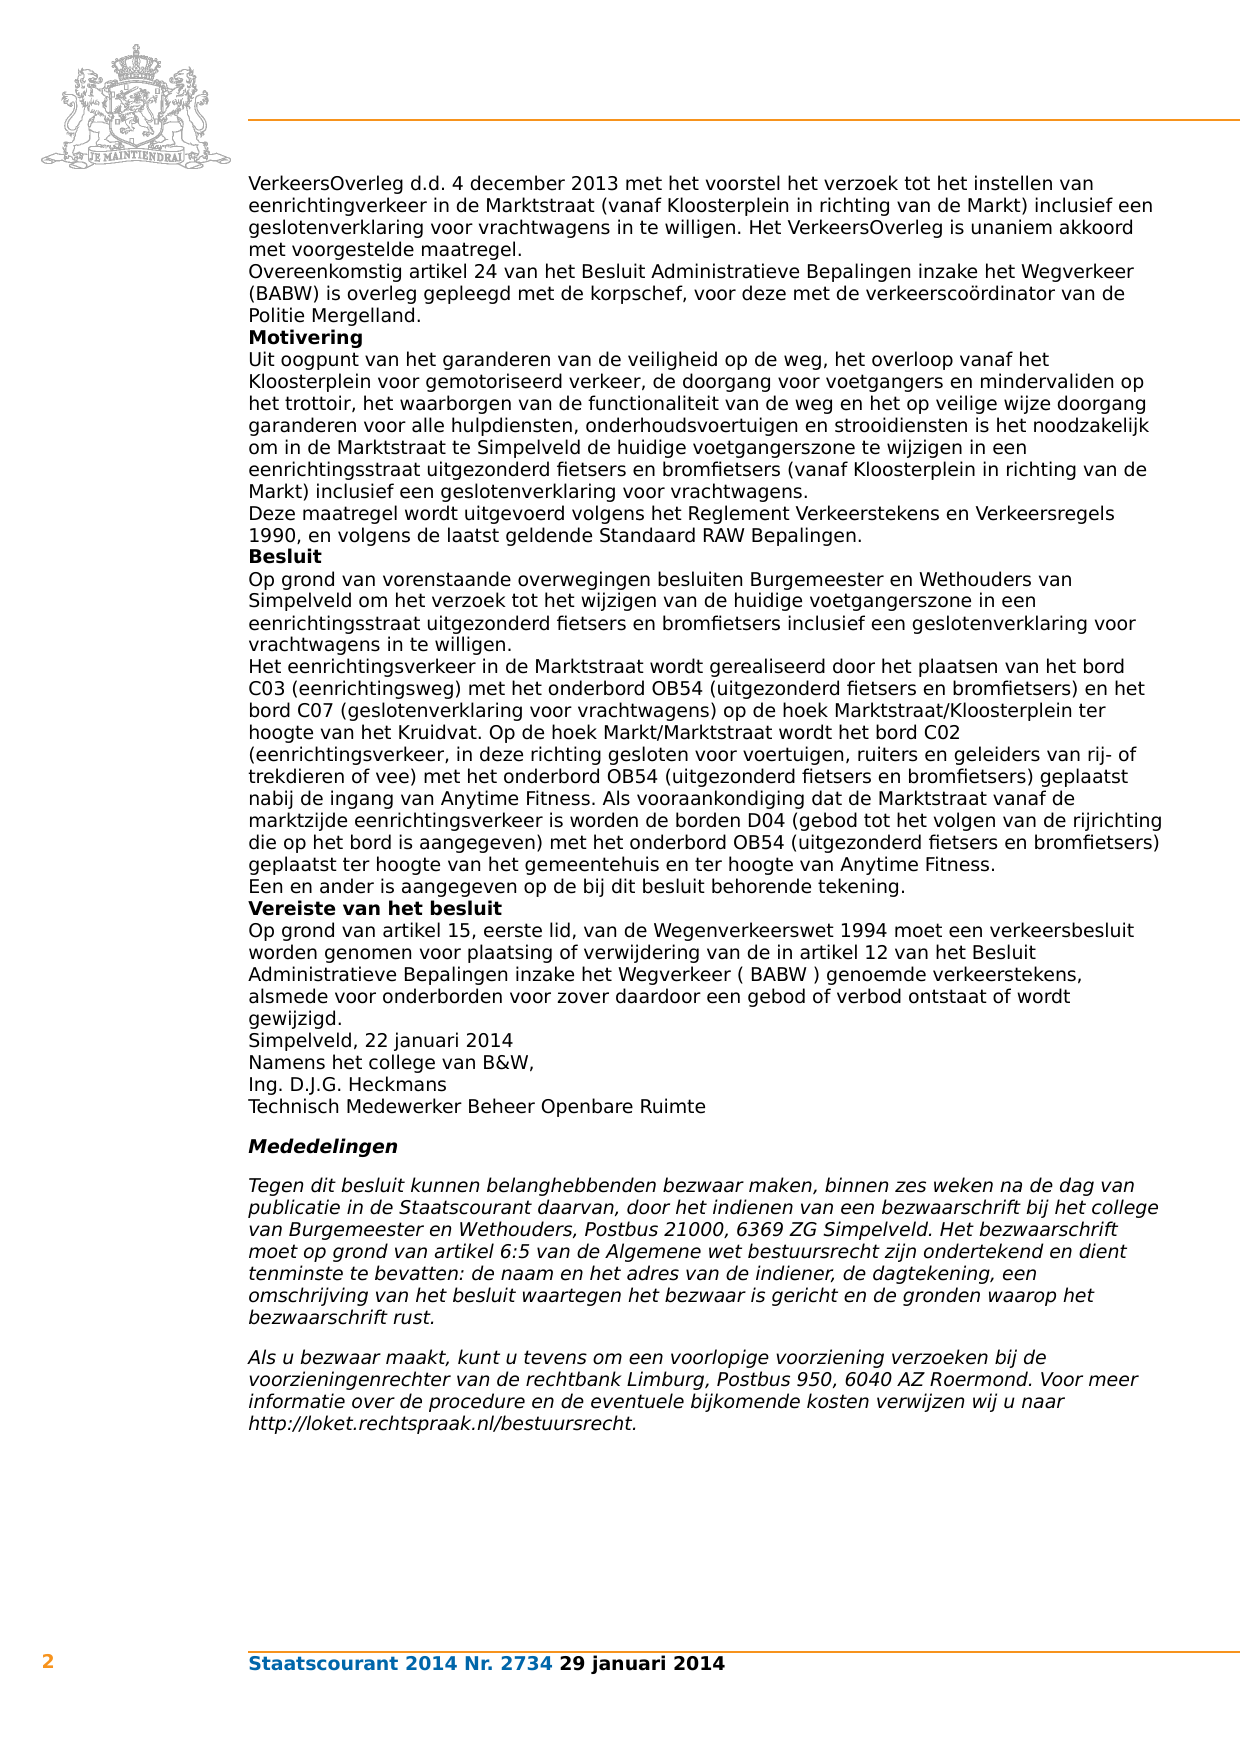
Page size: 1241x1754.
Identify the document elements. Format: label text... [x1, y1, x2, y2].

text Besluit [248, 546, 1163, 568]
text Ing. D.J.G. Heckmans [248, 1074, 1163, 1096]
text Deze maatregel wordt uitgevoerd volgens het Reglement Verkeerstekens en Verkeersregels 1990, en volgens de laatst geldende Standaard RAW Bepalingen. [248, 502, 1163, 546]
subtitle Mededelingen [248, 1136, 1163, 1158]
text Motivering [248, 327, 1163, 349]
text Simpelveld, 22 januari 2014 [248, 1030, 1163, 1052]
subtitle Tegen dit besluit kunnen belanghebbenden bezwaar maken, binnen zes weken na de dag van publicatie in de Staatscourant daarvan, door het indienen van een bezwaarschrift bij het college van Burgemeester en Wethouders, Postbus 21000, 6369 ZG Simpelveld. Het bezwaarschrift moet op grond van artikel 6:5 van de Algemene wet bestuursrecht zijn ondertekend en dient tenminste te bevatten: de naam en het adres van de indiener, de dagtekening, een omschrijving van het besluit waartegen het bezwaar is gericht en de gronden waarop het bezwaarschrift rust. [248, 1175, 1163, 1329]
subtitle Als u bezwaar maakt, kunt u tevens om een voorlopige voorziening verzoeken bij de voorzieningenrechter van de rechtbank Limburg, Postbus 950, 6040 AZ Roermond. Voor meer informatie over de procedure en de eventuele bijkomende kosten verwijzen wij u naar http://loket.rechtspraak.nl/bestuursrecht. [248, 1347, 1163, 1435]
picture [41, 44, 231, 169]
text Vereiste van het besluit [248, 898, 1163, 920]
text Technisch Medewerker Beheer Openbare Ruimte [248, 1096, 1163, 1118]
text Namens het college van B&W, [248, 1052, 1163, 1074]
text Op grond van artikel 15, eerste lid, van de Wegenverkeerswet 1994 moet een verkeersbesluit worden genomen voor plaatsing of verwijdering van de in artikel 12 van het Besluit Administratieve Bepalingen inzake het Wegverkeer ( BABW ) genoemde verkeerstekens, alsmede voor onderborden voor zover daardoor een gebod of verbod ontstaat of wordt gewijzigd. [248, 920, 1163, 1030]
text Het eenrichtingsverkeer in de Marktstraat wordt gerealiseerd door het plaatsen van het bord C03 (eenrichtingsweg) met het onderbord OB54 (uitgezonderd fietsers en bromfietsers) en het bord C07 (geslotenverklaring voor vrachtwagens) op de hoek Marktstraat/Kloosterplein ter hoogte van het Kruidvat. Op de hoek Markt/Marktstraat wordt het bord C02 (eenrichtingsverkeer, in deze richting gesloten voor voertuigen, ruiters en geleiders van rij- of trekdieren of vee) met het onderbord OB54 (uitgezonderd fietsers en bromfietsers) geplaatst nabij de ingang van Anytime Fitness. Als vooraankondiging dat de Marktstraat vanaf de marktzijde eenrichtingsverkeer is worden de borden D04 (gebod tot het volgen van de rijrichting die op het bord is aangegeven) met het onderbord OB54 (uitgezonderd fietsers en bromfietsers) geplaatst ter hoogte van het gemeentehuis en ter hoogte van Anytime Fitness. [248, 656, 1163, 876]
text Uit oogpunt van het garanderen van de veiligheid op de weg, het overloop vanaf het Kloosterplein voor gemotoriseerd verkeer, de doorgang voor voetgangers en mindervaliden op het trottoir, het waarborgen van de functionaliteit van de weg en het op veilige wijze doorgang garanderen voor alle hulpdiensten, onderhoudsvoertuigen en strooidiensten is het noodzakelijk om in de Marktstraat te Simpelveld de huidige voetgangerszone te wijzigen in een eenrichtingsstraat uitgezonderd fietsers en bromfietsers (vanaf Kloosterplein in richting van de Markt) inclusief een geslotenverklaring voor vrachtwagens. [248, 349, 1163, 502]
text VerkeersOverleg d.d. 4 december 2013 met het voorstel het verzoek tot het instellen van eenrichtingverkeer in de Marktstraat (vanaf Kloosterplein in richting van de Markt) inclusief een geslotenverklaring voor vrachtwagens in te willigen. Het VerkeersOverleg is unaniem akkoord met voorgestelde maatregel. [248, 173, 1163, 261]
text Overeenkomstig artikel 24 van het Besluit Administratieve Bepalingen inzake het Wegverkeer (BABW) is overleg gepleegd met de korpschef, voor deze met de verkeerscoördinator van de Politie Mergelland. [248, 261, 1163, 327]
text Een en ander is aangegeven op de bij dit besluit behorende tekening. [248, 876, 1163, 898]
text Op grond van vorenstaande overwegingen besluiten Burgemeester en Wethouders van Simpelveld om het verzoek tot het wijzigen van de huidige voetgangerszone in een eenrichtingsstraat uitgezonderd fietsers en bromfietsers inclusief een geslotenverklaring voor vrachtwagens in te willigen. [248, 568, 1163, 656]
